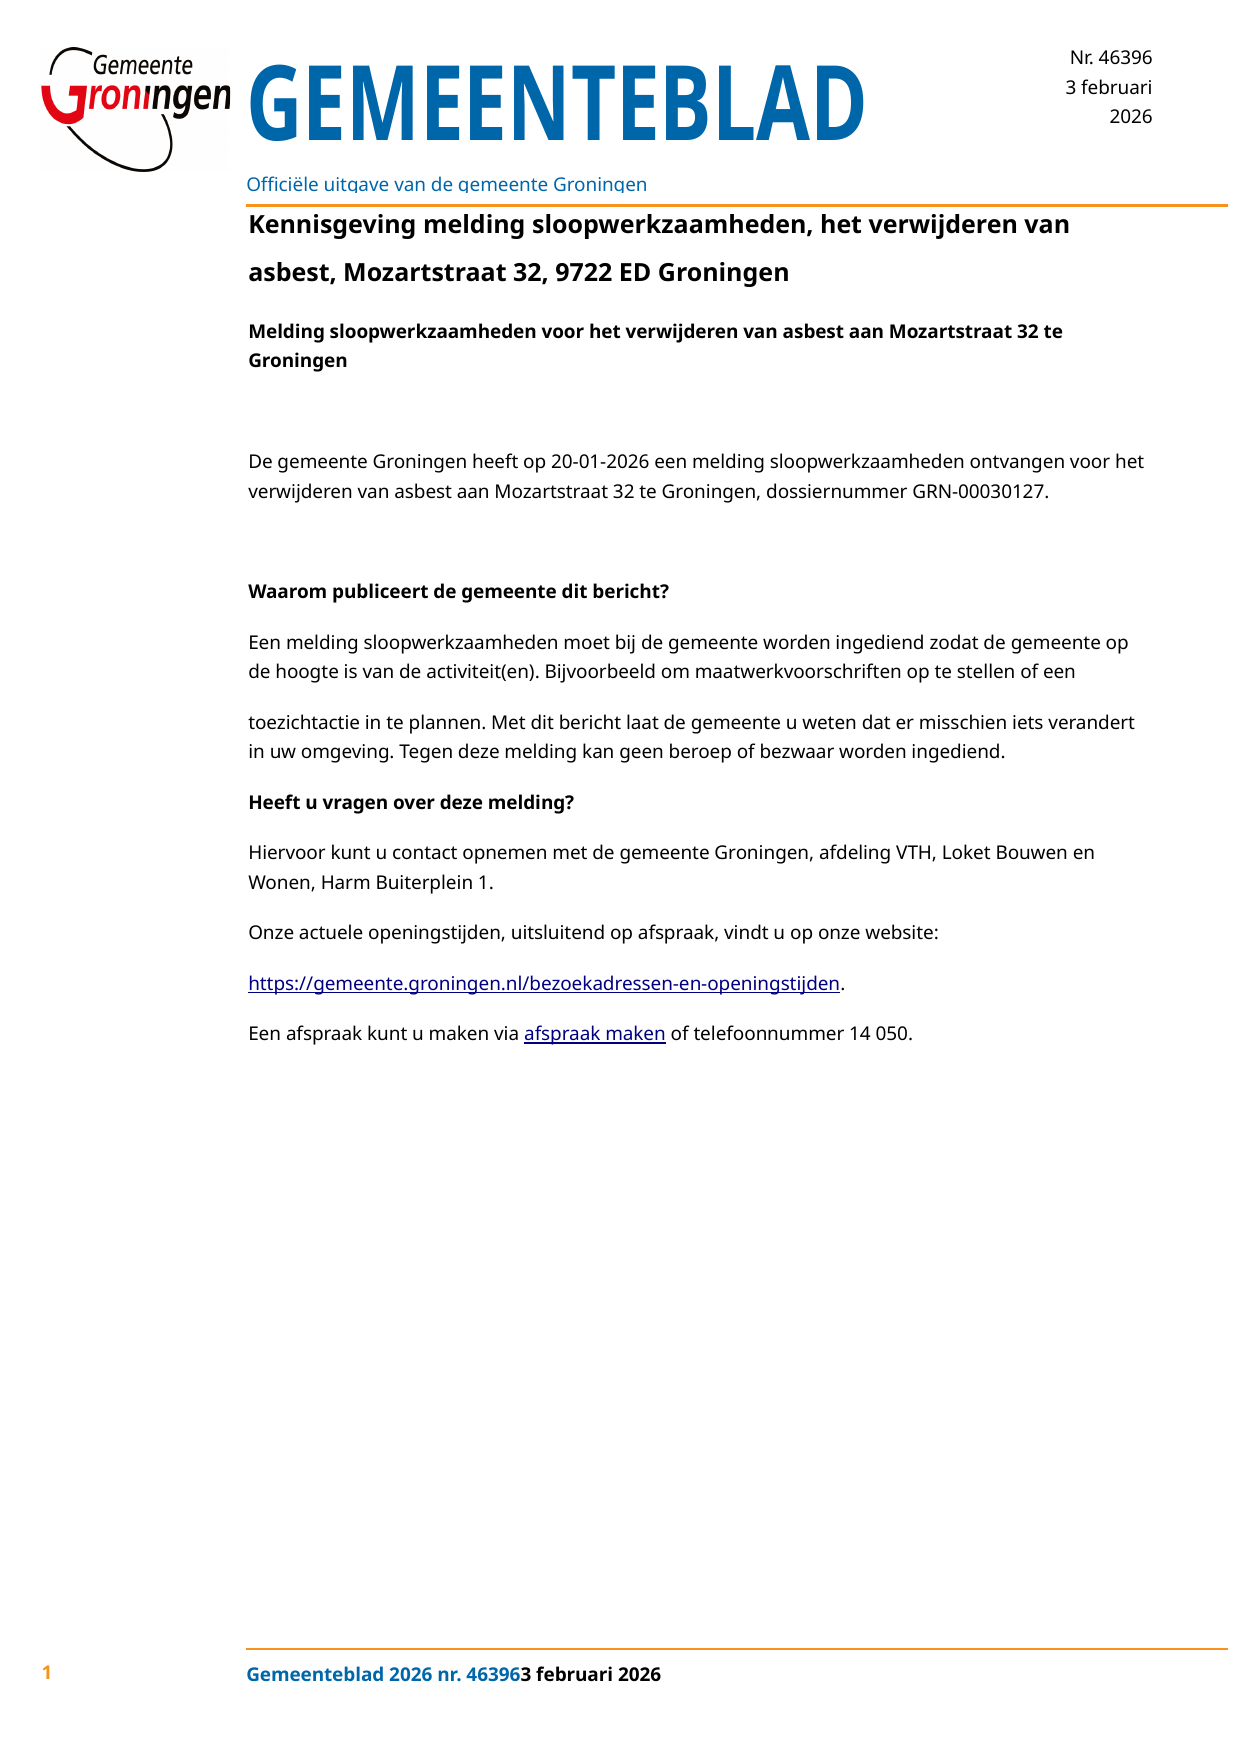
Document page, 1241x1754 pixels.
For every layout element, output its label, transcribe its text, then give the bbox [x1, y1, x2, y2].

text Waarom publiceert de gemeente dit bericht? [248, 579, 1152, 604]
text toezichtactie in te plannen. Met dit bericht laat de gemeente u weten dat er misschien iets verandert in uw omgeving. Tegen deze melding kan geen beroep of bezwaar worden ingediend. [248, 709, 1152, 764]
text Onze actuele openingstijden, uitsluitend op afspraak, vindt u op onze website: [248, 919, 1152, 945]
text Een melding sloopwerkzaamheden moet bij de gemeente worden ingediend zodat de gemeente op de hoogte is van de activiteit(en). Bijvoorbeeld om maatwerkvoorschriften op te stellen of een [248, 629, 1152, 684]
picture [41, 47, 231, 172]
text Kennisgeving melding sloopwerkzaamheden, het verwijderen van asbest, Mozartstraat 32, 9722 ED Groningen [248, 207, 1152, 288]
text Hiervoor kunt u contact opnemen met de gemeente Groningen, afdeling VTH, Loket Bouwen en Wonen, Harm Buiterplein 1. [248, 839, 1152, 895]
text https://gemeente.groningen.nl/bezoekadressen-en-openingstijden. [248, 970, 1152, 996]
text De gemeente Groningen heeft op 20-01-2026 een melding sloopwerkzaamheden ontvangen voor het verwijderen van asbest aan Mozartstraat 32 te Groningen, dossiernummer GRN-00030127. [248, 448, 1152, 504]
text Melding sloopwerkzaamheden voor het verwijderen van asbest aan Mozartstraat 32 te Groningen [248, 318, 1152, 373]
text Een afspraak kunt u maken via afspraak maken of telefoonnummer 14 050. [248, 1020, 1152, 1046]
text Heeft u vragen over deze melding? [248, 789, 1152, 815]
